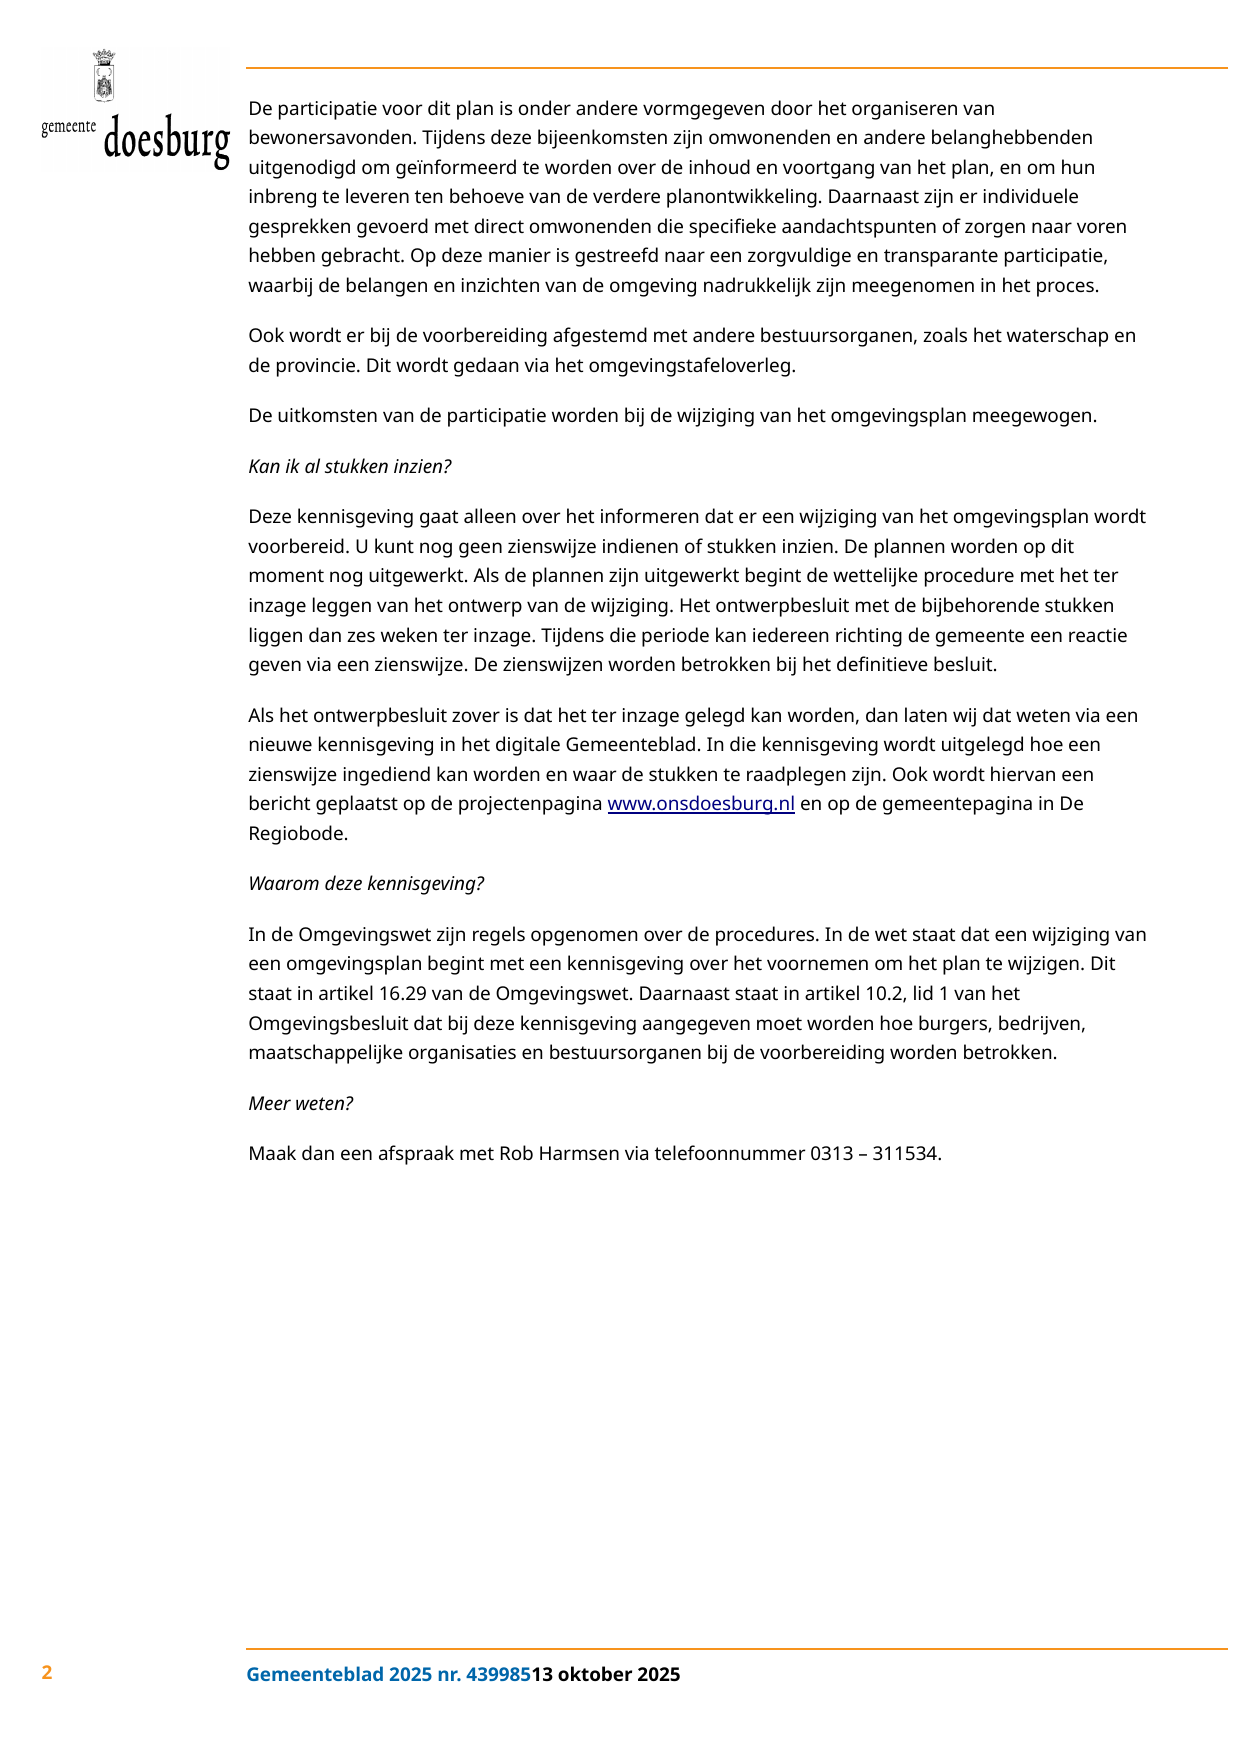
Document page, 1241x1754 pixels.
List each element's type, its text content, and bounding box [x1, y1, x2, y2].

text Ook wordt er bij de voorbereiding afgestemd met andere bestuursorganen, zoals het waterschap en de provincie. Dit wordt gedaan via het omgevingstafeloverleg. [248, 323, 1152, 378]
text Als het ontwerpbesluit zover is dat het ter inzage gelegd kan worden, dan laten wij dat weten via een nieuwe kennisgeving in het digitale Gemeenteblad. In die kennisgeving wordt uitgelegd hoe een zienswijze ingediend kan worden en waar de stukken te raadplegen zijn. Ook wordt hiervan een bericht geplaatst op de projectenpagina www.onsdoesburg.nl en op de gemeentepagina in De Regiobode. [248, 702, 1152, 846]
text De participatie voor dit plan is onder andere vormgegeven door het organiseren van bewonersavonden. Tijdens deze bijeenkomsten zijn omwonenden en andere belanghebbenden uitgenodigd om geïnformeerd te worden over de inhoud en voortgang van het plan, en om hun inbreng te leveren ten behoeve van de verdere planontwikkeling. Daarnaast zijn er individuele gesprekken gevoerd met direct omwonenden die specifieke aandachtspunten of zorgen naar voren hebben gebracht. Op deze manier is gestreefd naar een zorgvuldige en transparante participatie, waarbij de belangen en inzichten van de omgeving nadrukkelijk zijn meegenomen in het proces. [248, 95, 1152, 298]
text De uitkomsten van de participatie worden bij de wijziging van het omgevingsplan meegewogen. [248, 403, 1152, 428]
text In de Omgevingswet zijn regels opgenomen over de procedures. In de wet staat dat een wijziging van een omgevingsplan begint met een kennisgeving over het voornemen om het plan te wijzigen. Dit staat in artikel 16.29 van de Omgevingswet. Daarnaast staat in artikel 10.2, lid 1 van het Omgevingsbesluit dat bij deze kennisgeving aangegeven moet worden hoe burgers, bedrijven, maatschappelijke organisaties en bestuursorganen bij de voorbereiding worden betrokken. [248, 921, 1152, 1065]
text Meer weten? [248, 1090, 1152, 1116]
text Waarom deze kennisgeving? [248, 871, 1152, 896]
text Deze kennisgeving gaat alleen over het informeren dat er een wijziging van het omgevingsplan wordt voorbereid. U kunt nog geen zienswijze indienen of stukken inzien. De plannen worden op dit moment nog uitgewerkt. Als de plannen zijn uitgewerkt begint de wettelijke procedure met het ter inzage leggen van het ontwerp van de wijziging. Het ontwerpbesluit met de bijbehorende stukken liggen dan zes weken ter inzage. Tijdens die periode kan iedereen richting de gemeente een reactie geven via een zienswijze. De zienswijzen worden betrokken bij het definitieve besluit. [248, 503, 1152, 677]
text Maak dan een afspraak met Rob Harmsen via telefoonnummer 0313 – 311534. [248, 1140, 1152, 1166]
picture [41, 47, 231, 172]
text Kan ik al stukken inzien? [248, 453, 1152, 479]
